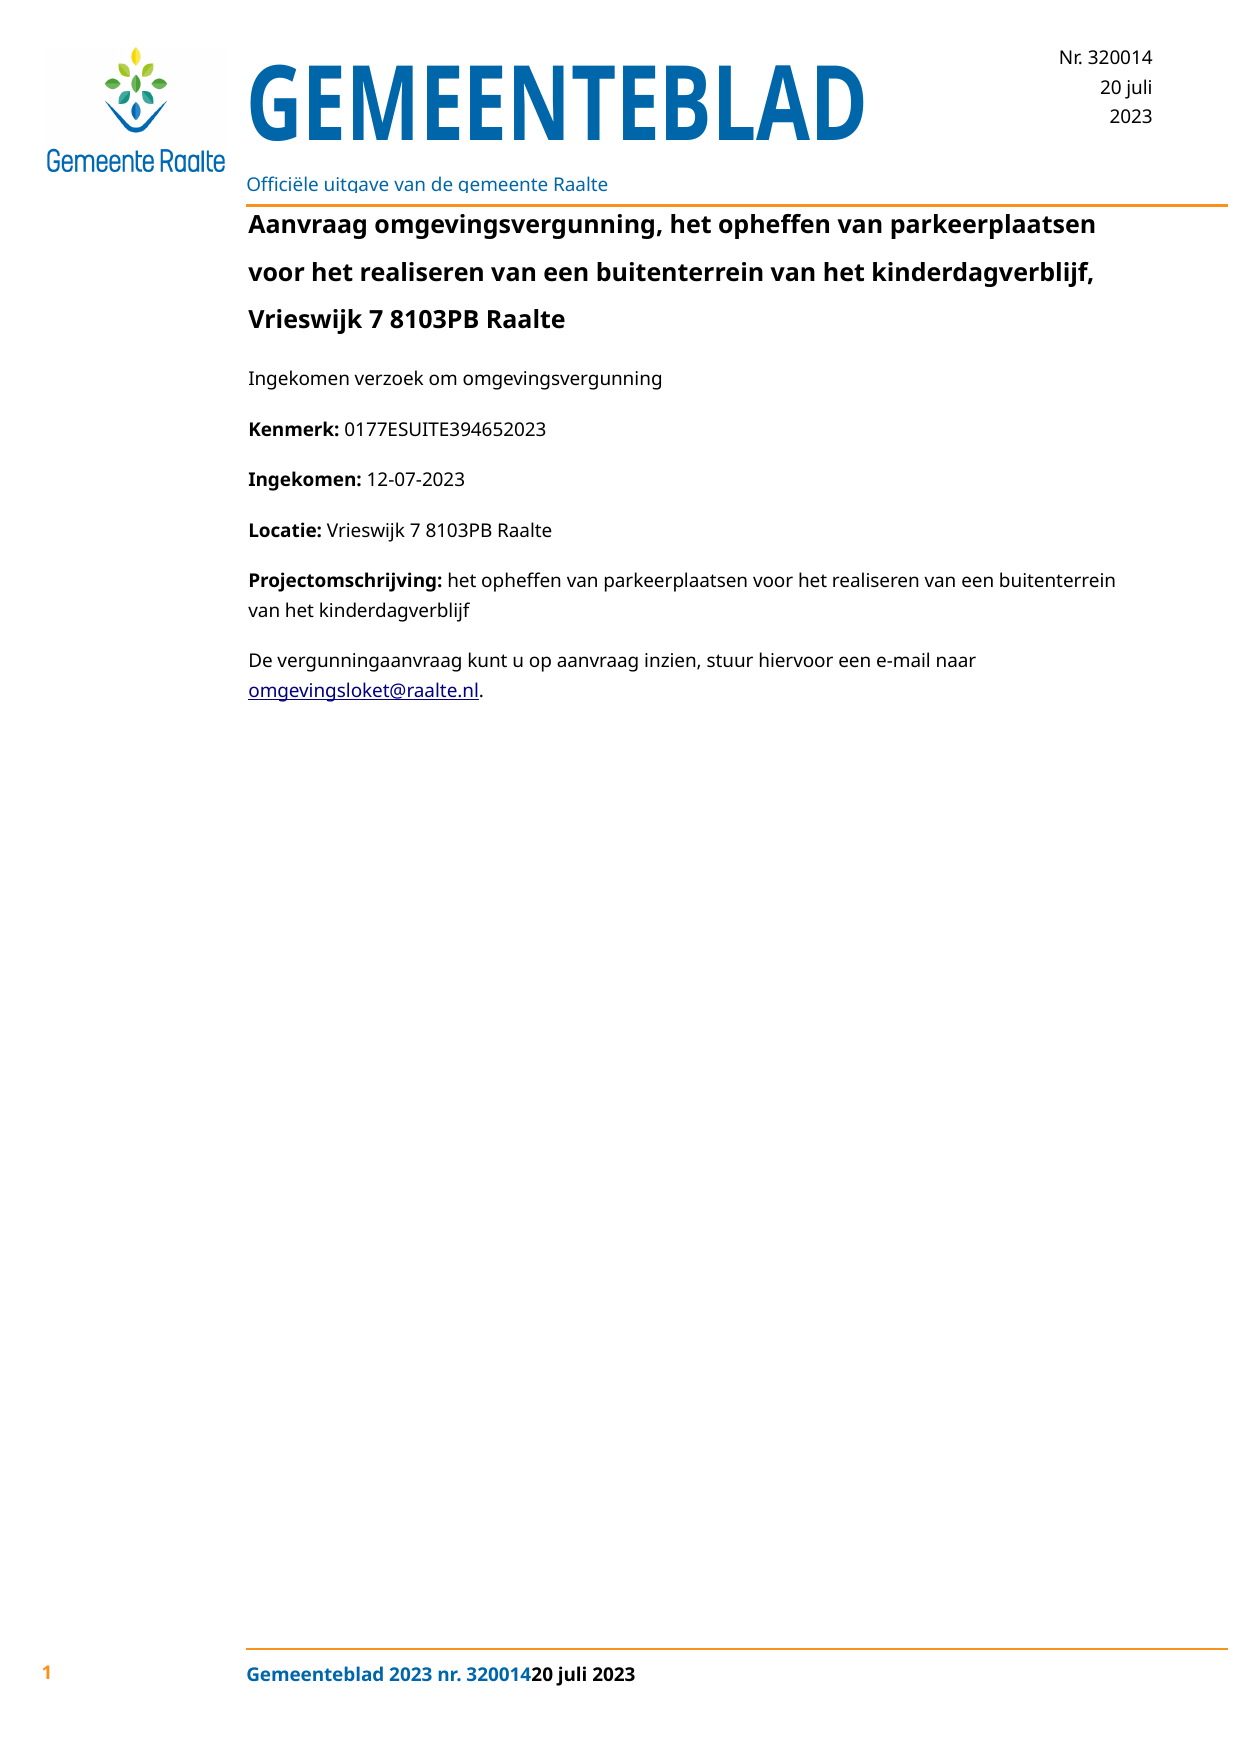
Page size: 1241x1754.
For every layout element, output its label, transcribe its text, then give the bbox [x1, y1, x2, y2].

text De vergunningaanvraag kunt u op aanvraag inzien, stuur hiervoor een e-mail naar omgevingsloket@raalte.nl. [248, 647, 1152, 702]
text Kenmerk: 0177ESUITE394652023 [248, 416, 1152, 442]
text Locatie: Vrieswijk 7 8103PB Raalte [248, 517, 1152, 542]
text Projectomschrijving: het opheffen van parkeerplaatsen voor het realiseren van een buitenterrein van het kinderdagverblijf [248, 567, 1152, 622]
text Aanvraag omgevingsvergunning, het opheffen van parkeerplaatsen voor het realiseren van een buitenterrein van het kinderdagverblijf, Vrieswijk 7 8103PB Raalte [248, 207, 1152, 336]
text Ingekomen verzoek om omgevingsvergunning [248, 366, 1152, 391]
text Ingekomen: 12-07-2023 [248, 466, 1152, 492]
picture [41, 47, 231, 172]
